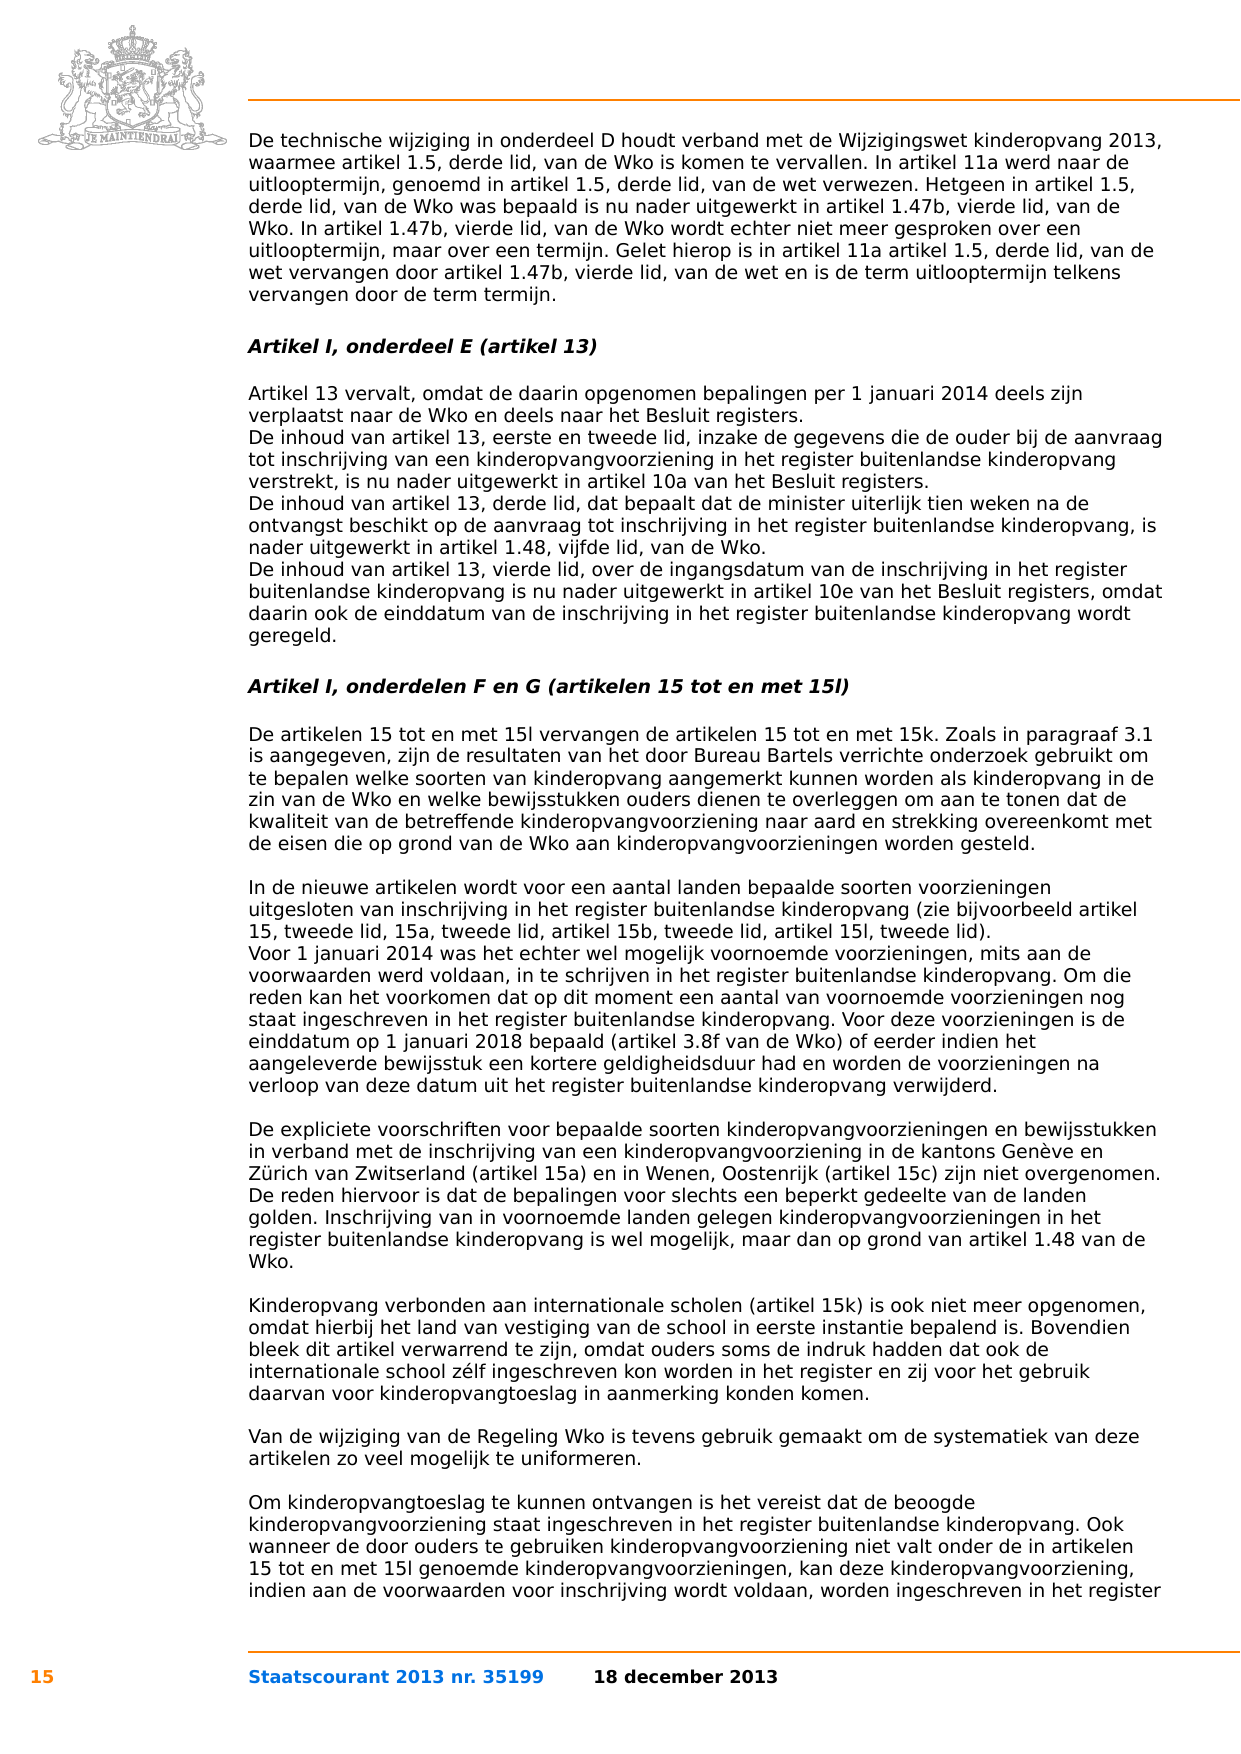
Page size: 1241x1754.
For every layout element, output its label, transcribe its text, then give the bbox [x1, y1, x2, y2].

subtitle Artikel I, onderdeel E (artikel 13) [248, 336, 1163, 358]
text Van de wijziging van de Regeling Wko is tevens gebruik gemaakt om de systematiek van deze artikelen zo veel mogelijk te uniformeren. [248, 1426, 1163, 1470]
text De artikelen 15 tot en met 15l vervangen de artikelen 15 tot en met 15k. Zoals in paragraaf 3.1 is aangegeven, zijn de resultaten van het door Bureau Bartels verrichte onderzoek gebruikt om te bepalen welke soorten van kinderopvang aangemerkt kunnen worden als kinderopvang in de zin van de Wko en welke bewijsstukken ouders dienen te overleggen om aan te tonen dat de kwaliteit van de betreffende kinderopvangvoorziening naar aard en strekking overeenkomt met de eisen die op grond van de Wko aan kinderopvangvoorzieningen worden gesteld. [248, 723, 1163, 855]
text De inhoud van artikel 13, eerste en tweede lid, inzake de gegevens die de ouder bij de aanvraag tot inschrijving van een kinderopvangvoorziening in het register buitenlandse kinderopvang verstrekt, is nu nader uitgewerkt in artikel 10a van het Besluit registers. [248, 427, 1163, 493]
text De technische wijziging in onderdeel D houdt verband met de Wijzigingswet kinderopvang 2013, waarmee artikel 1.5, derde lid, van de Wko is komen te vervallen. In artikel 11a werd naar de uitlooptermijn, genoemd in artikel 1.5, derde lid, van de wet verwezen. Hetgeen in artikel 1.5, derde lid, van de Wko was bepaald is nu nader uitgewerkt in artikel 1.47b, vierde lid, van de Wko. In artikel 1.47b, vierde lid, van de Wko wordt echter niet meer gesproken over een uitlooptermijn, maar over een termijn. Gelet hierop is in artikel 11a artikel 1.5, derde lid, van de wet vervangen door artikel 1.47b, vierde lid, van de wet en is de term uitlooptermijn telkens vervangen door de term termijn. [248, 130, 1163, 306]
text Artikel 13 vervalt, omdat de daarin opgenomen bepalingen per 1 januari 2014 deels zijn verplaatst naar de Wko en deels naar het Besluit registers. [248, 383, 1163, 427]
text Voor 1 januari 2014 was het echter wel mogelijk voornoemde voorzieningen, mits aan de voorwaarden werd voldaan, in te schrijven in het register buitenlandse kinderopvang. Om die reden kan het voorkomen dat op dit moment een aantal van voornoemde voorzieningen nog staat ingeschreven in het register buitenlandse kinderopvang. Voor deze voorzieningen is de einddatum op 1 januari 2018 bepaald (artikel 3.8f van de Wko) of eerder indien het aangeleverde bewijsstuk een kortere geldigheidsduur had en worden de voorzieningen na verloop van deze datum uit het register buitenlandse kinderopvang verwijderd. [248, 943, 1163, 1097]
text Om kinderopvangtoeslag te kunnen ontvangen is het vereist dat de beoogde kinderopvangvoorziening staat ingeschreven in het register buitenlandse kinderopvang. Ook wanneer de door ouders te gebruiken kinderopvangvoorziening niet valt onder de in artikelen 15 tot en met 15l genoemde kinderopvangvoorzieningen, kan deze kinderopvangvoorziening, indien aan de voorwaarden voor inschrijving wordt voldaan, worden ingeschreven in het register [248, 1492, 1163, 1602]
picture [38, 25, 227, 150]
text De inhoud van artikel 13, derde lid, dat bepaalt dat de minister uiterlijk tien weken na de ontvangst beschikt op de aanvraag tot inschrijving in het register buitenlandse kinderopvang, is nader uitgewerkt in artikel 1.48, vijfde lid, van de Wko. [248, 493, 1163, 558]
subtitle Artikel I, onderdelen F en G (artikelen 15 tot en met 15l) [248, 676, 1163, 698]
text Kinderopvang verbonden aan internationale scholen (artikel 15k) is ook niet meer opgenomen, omdat hierbij het land van vestiging van de school in eerste instantie bepalend is. Bovendien bleek dit artikel verwarrend te zijn, omdat ouders soms de indruk hadden dat ook de internationale school zélf ingeschreven kon worden in het register en zij voor het gebruik daarvan voor kinderopvangtoeslag in aanmerking konden komen. [248, 1294, 1163, 1404]
text De expliciete voorschriften voor bepaalde soorten kinderopvangvoorzieningen en bewijsstukken in verband met de inschrijving van een kinderopvangvoorziening in de kantons Genève en Zürich van Zwitserland (artikel 15a) en in Wenen, Oostenrijk (artikel 15c) zijn niet overgenomen. De reden hiervoor is dat de bepalingen voor slechts een beperkt gedeelte van de landen golden. Inschrijving van in voornoemde landen gelegen kinderopvangvoorzieningen in het register buitenlandse kinderopvang is wel mogelijk, maar dan op grond van artikel 1.48 van de Wko. [248, 1119, 1163, 1273]
text In de nieuwe artikelen wordt voor een aantal landen bepaalde soorten voorzieningen uitgesloten van inschrijving in het register buitenlandse kinderopvang (zie bijvoorbeeld artikel 15, tweede lid, 15a, tweede lid, artikel 15b, tweede lid, artikel 15l, tweede lid). [248, 877, 1163, 943]
text De inhoud van artikel 13, vierde lid, over de ingangsdatum van de inschrijving in het register buitenlandse kinderopvang is nu nader uitgewerkt in artikel 10e van het Besluit registers, omdat daarin ook de einddatum van de inschrijving in het register buitenlandse kinderopvang wordt geregeld. [248, 558, 1163, 646]
